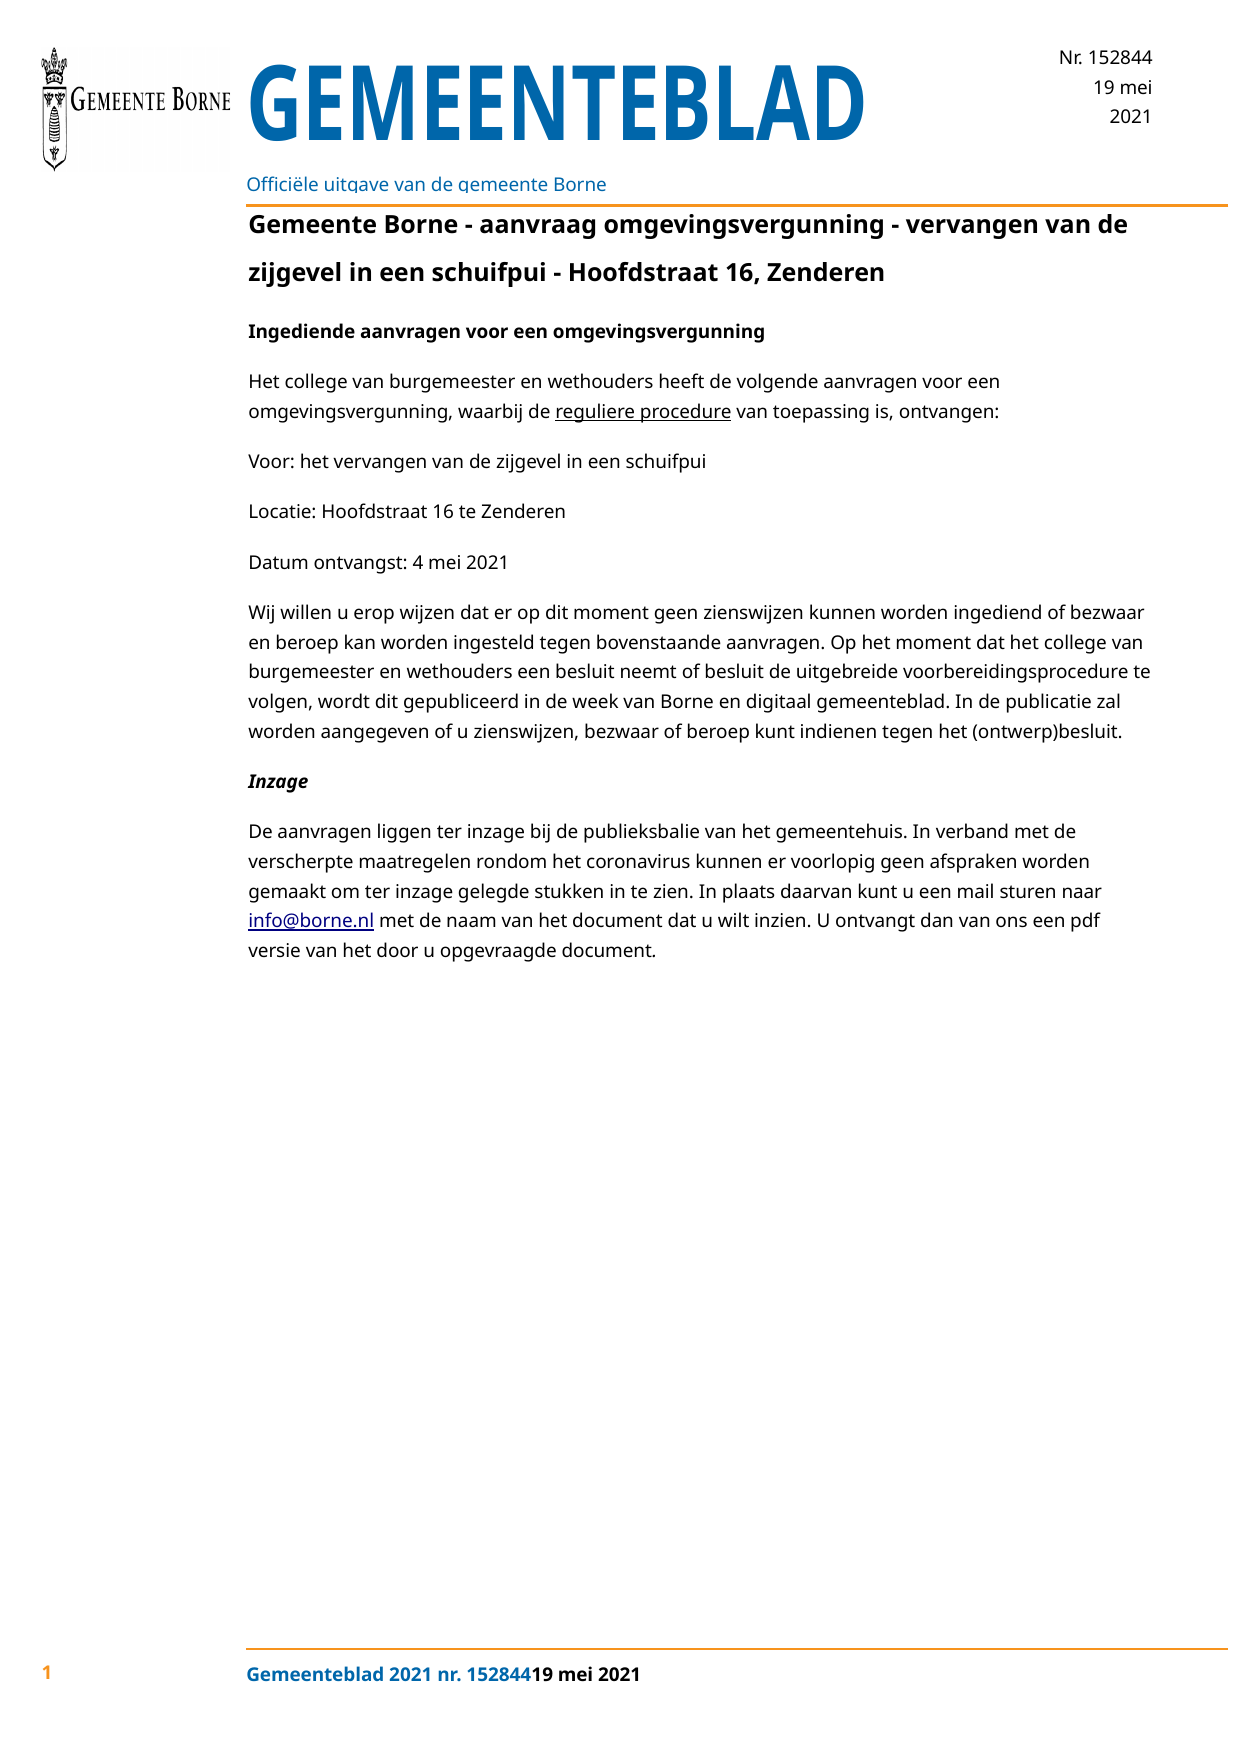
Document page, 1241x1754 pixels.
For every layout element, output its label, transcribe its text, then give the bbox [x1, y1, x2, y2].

text Inzage [248, 768, 1152, 794]
picture [41, 47, 231, 172]
text Het college van burgemeester en wethouders heeft de volgende aanvragen voor een omgevingsvergunning, waarbij de reguliere procedure van toepassing is, ontvangen: [248, 368, 1152, 424]
text De aanvragen liggen ter inzage bij de publieksbalie van het gemeentehuis. In verband met de verscherpte maatregelen rondom het coronavirus kunnen er voorlopig geen afspraken worden gemaakt om ter inzage gelegde stukken in te zien. In plaats daarvan kunt u een mail sturen naar info@borne.nl met de naam van het document dat u wilt inzien. U ontvangt dan van ons een pdf versie van het door u opgevraagde document. [248, 819, 1152, 963]
text Gemeente Borne - aanvraag omgevingsvergunning - vervangen van de zijgevel in een schuifpui - Hoofdstraat 16, Zenderen [248, 207, 1152, 288]
text Wij willen u erop wijzen dat er op dit moment geen zienswijzen kunnen worden ingediend of bezwaar en beroep kan worden ingesteld tegen bovenstaande aanvragen. Op het moment dat het college van burgemeester en wethouders een besluit neemt of besluit de uitgebreide voorbereidingsprocedure te volgen, wordt dit gepubliceerd in de week van Borne en digitaal gemeenteblad. In de publicatie zal worden aangegeven of u zienswijzen, bezwaar of beroep kunt indienen tegen het (ontwerp)besluit. [248, 599, 1152, 744]
text Voor: het vervangen van de zijgevel in een schuifpui [248, 448, 1152, 474]
text Ingediende aanvragen voor een omgevingsvergunning [248, 318, 1152, 344]
text Datum ontvangst: 4 mei 2021 [248, 549, 1152, 575]
text Locatie: Hoofdstraat 16 te Zenderen [248, 499, 1152, 524]
